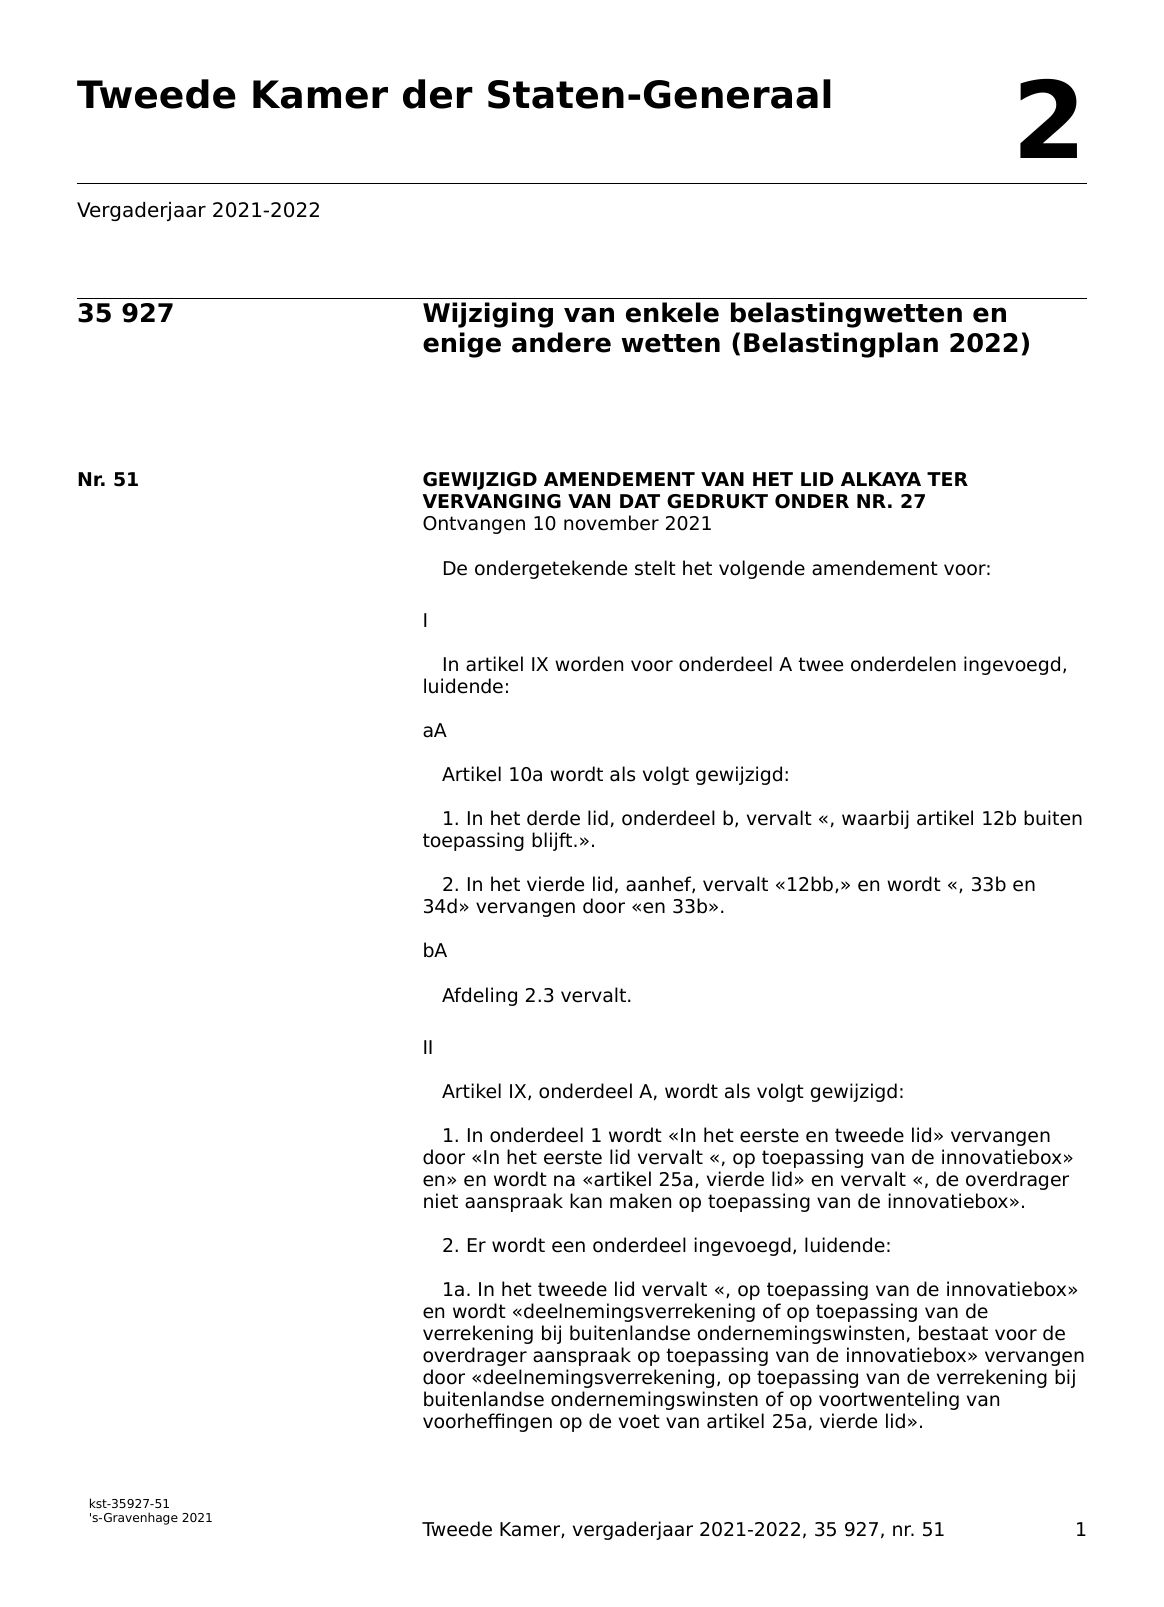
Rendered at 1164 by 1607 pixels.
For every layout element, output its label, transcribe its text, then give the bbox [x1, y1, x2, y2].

text Artikel IX, onderdeel A, wordt als volgt gewijzigd: [422, 1081, 1087, 1103]
text Artikel 10a wordt als volgt gewijzigd: [422, 764, 1087, 786]
subtitle I [422, 609, 1087, 631]
text 1. In onderdeel 1 wordt «In het eerste en tweede lid» vervangen door «In het eerste lid vervalt «, op toepassing van de innovatiebox» en» en wordt na «artikel 25a, vierde lid» en vervalt «, de overdrager niet aanspraak kan maken op toepassing van de innovatiebox». [422, 1125, 1087, 1213]
subtitle Nr. 51 GEWIJZIGD AMENDEMENT VAN HET LID ALKAYA TER VERVANGING VAN DAT GEDRUKT ONDER NR. 27 [77, 469, 1087, 513]
text Ontvangen 10 november 2021 [422, 513, 1087, 535]
text In artikel IX worden voor onderdeel A twee onderdelen ingevoegd, luidende: [422, 654, 1087, 698]
text Afdeling 2.3 vervalt. [422, 984, 1087, 1007]
text aA [422, 720, 1087, 742]
table_cell Vergaderjaar 2021-2022 [77, 184, 1087, 298]
text 2. Er wordt een onderdeel ingevoegd, luidende: [422, 1235, 1087, 1257]
text bA [422, 940, 1087, 962]
text 2. In het vierde lid, aanhef, vervalt «12bb,» en wordt «, 33b en 34d» vervangen door «en 33b». [422, 874, 1087, 918]
text 's-Gravenhage 2021 [88, 1511, 323, 1525]
subtitle 35 927 Wijziging van enkele belastingwetten en enige andere wetten (Belastingplan 2022) [77, 299, 1087, 358]
text 1a. In het tweede lid vervalt «, op toepassing van de innovatiebox» en wordt «deelnemingsverrekening of op toepassing van de verrekening bij buitenlandse ondernemingswinsten, bestaat voor de overdrager aanspraak op toepassing van de innovatiebox» vervangen door «deelnemingsverrekening, op toepassing van de verrekening bij buitenlandse ondernemingswinsten of op voortwenteling van voorheffingen op de voet van artikel 25a, vierde lid». [422, 1279, 1087, 1433]
table_header Tweede Kamer der Staten-Generaal [77, 59, 886, 183]
table_header 2 [886, 59, 1087, 183]
text 1. In het derde lid, onderdeel b, vervalt «, waarbij artikel 12b buiten toepassing blijft.». [422, 808, 1087, 852]
text kst-35927-51 [88, 1497, 323, 1511]
subtitle II [422, 1037, 1087, 1058]
text De ondergetekende stelt het volgende amendement voor: [422, 557, 1087, 579]
